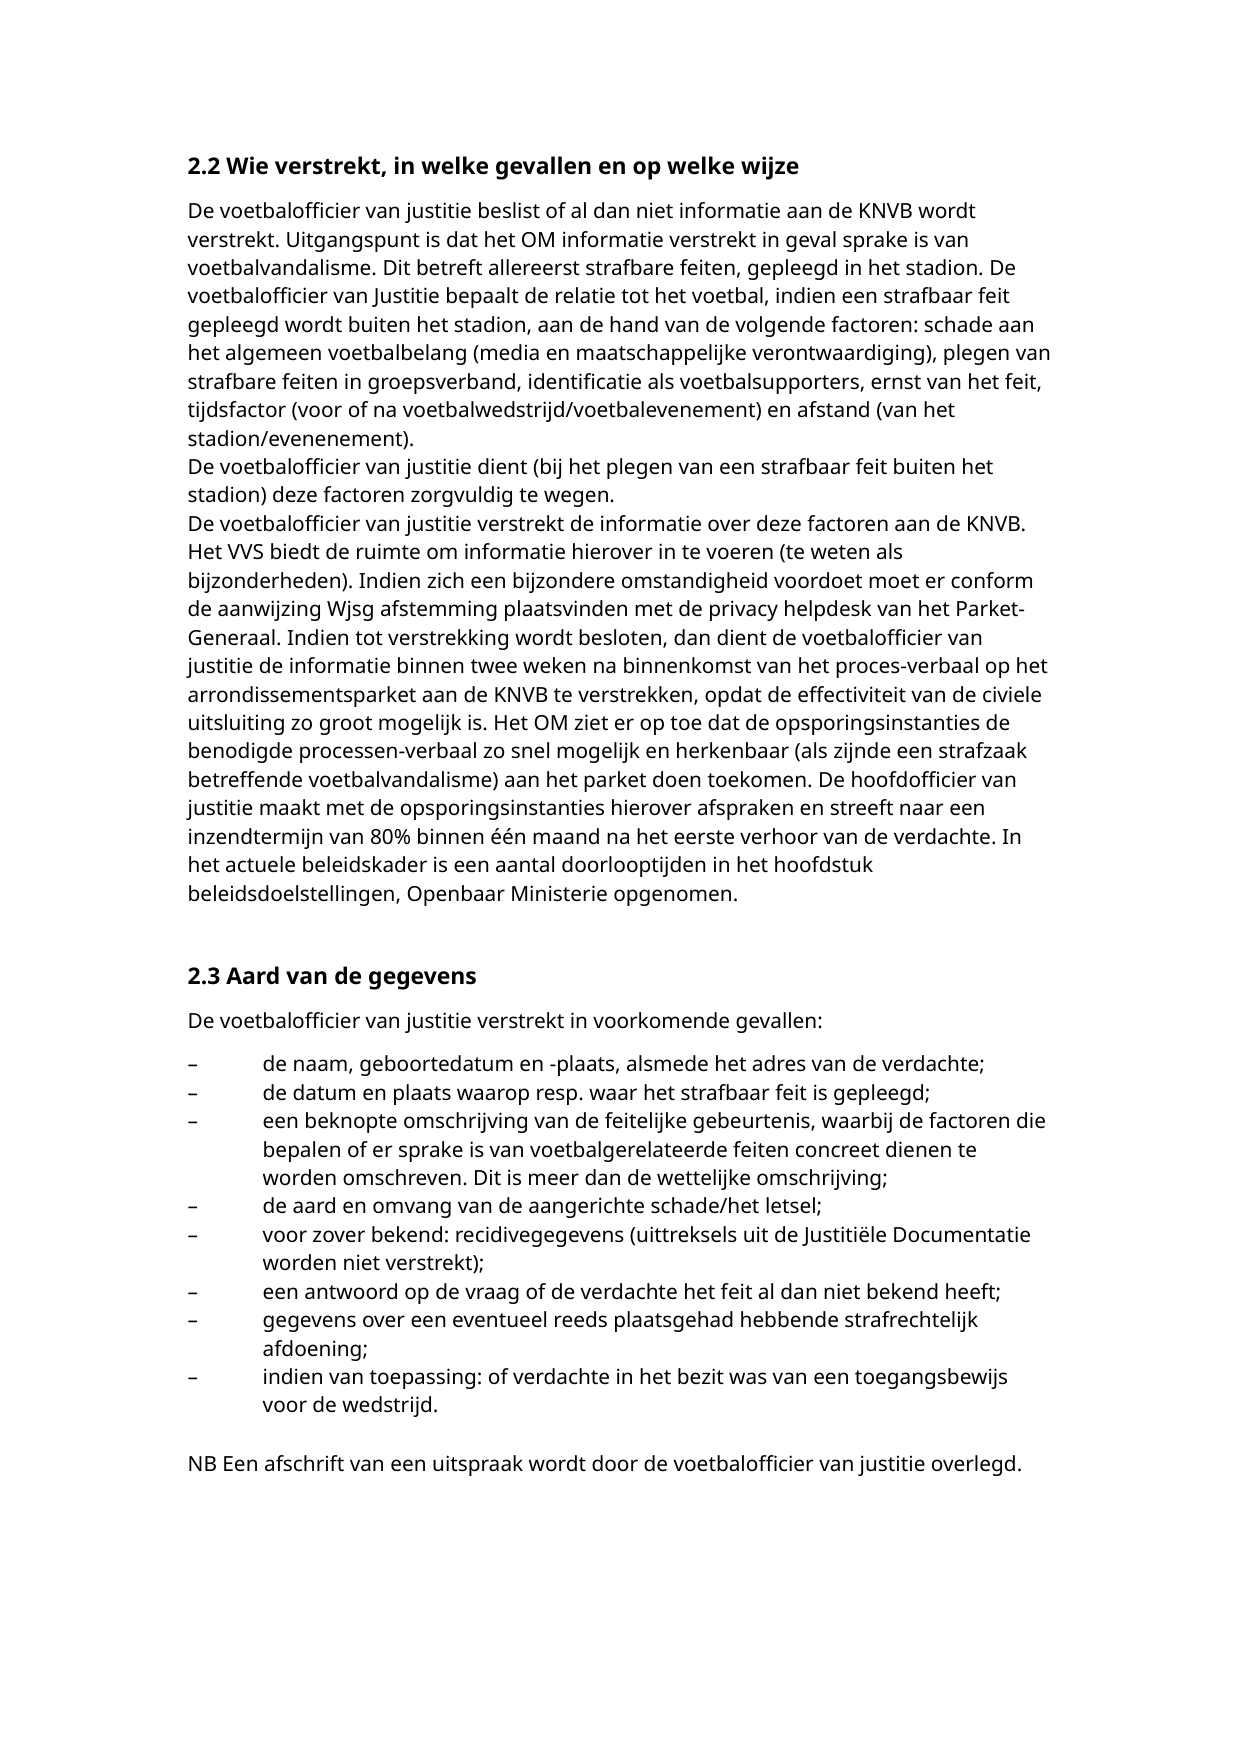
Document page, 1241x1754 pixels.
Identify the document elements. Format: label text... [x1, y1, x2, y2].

text De voetbalofficier van justitie verstrekt de informatie over deze factoren aan de KNVB. Het VVS biedt de ruimte om informatie hierover in te voeren (te weten als bijzonderheden). Indien zich een bijzondere omstandigheid voordoet moet er conform de aanwijzing Wjsg afstemming plaatsvinden met de privacy helpdesk van het Parket-Generaal. Indien tot verstrekking wordt besloten, dan dient de voetbalofficier van justitie de informatie binnen twee weken na binnenkomst van het proces-verbaal op het arrondissementsparket aan de KNVB te verstrekken, opdat de effectiviteit van de civiele uitsluiting zo groot mogelijk is. Het OM ziet er op toe dat de opsporingsinstanties de benodigde processen-verbaal zo snel mogelijk en herkenbaar (als zijnde een strafzaak betreffende voetbalvandalisme) aan het parket doen toekomen. De hoofdofficier van justitie maakt met de opsporingsinstanties hierover afspraken en streeft naar een inzendtermijn van 80% binnen één maand na het eerste verhoor van de verdachte. In het actuele beleidskader is een aantal doorlooptijden in het hoofdstuk beleidsdoelstellingen, Openbaar Ministerie opgenomen. [187, 509, 1053, 907]
list een beknopte omschrijving van de feitelijke gebeurtenis, waarbij de factoren die bepalen of er sprake is van voetbalgerelateerde feiten concreet dienen te worden omschreven. Dit is meer dan de wettelijke omschrijving; [187, 1106, 1053, 1192]
text NB Een afschrift van een uitspraak wordt door de voetbalofficier van justitie overlegd. [187, 1449, 1053, 1477]
list de datum en plaats waarop resp. waar het strafbaar feit is gepleegd; [187, 1078, 1053, 1106]
text De voetbalofficier van justitie beslist of al dan niet informatie aan de KNVB wordt verstrekt. Uitgangspunt is dat het OM informatie verstrekt in geval sprake is van voetbalvandalisme. Dit betreft allereerst strafbare feiten, gepleegd in het stadion. De voetbalofficier van Justitie bepaalt de relatie tot het voetbal, indien een strafbaar feit gepleegd wordt buiten het stadion, aan de hand van de volgende factoren: schade aan het algemeen voetbalbelang (media en maatschappelijke verontwaardiging), plegen van strafbare feiten in groepsverband, identificatie als voetbalsupporters, ernst van het feit, tijdsfactor (voor of na voetbalwedstrijd/voetbalevenement) en afstand (van het stadion/evenenement). [187, 196, 1053, 452]
subtitle 2.2 Wie verstrekt, in welke gevallen en op welke wijze [187, 150, 1053, 181]
subtitle 2.3 Aard van de gegevens [187, 960, 1053, 991]
text De voetbalofficier van justitie dient (bij het plegen van een strafbaar feit buiten het stadion) deze factoren zorgvuldig te wegen. [187, 452, 1053, 509]
list de aard en omvang van de aangerichte schade/het letsel; [187, 1192, 1053, 1220]
list voor zover bekend: recidivegegevens (uittreksels uit de Justitiële Documentatie worden niet verstrekt); [187, 1220, 1053, 1277]
list de naam, geboortedatum en -plaats, alsmede het adres van de verdachte; [187, 1049, 1053, 1078]
list gegevens over een eventueel reeds plaatsgehad hebbende strafrechtelijk afdoening; [187, 1305, 1053, 1362]
list indien van toepassing: of verdachte in het bezit was van een toegangsbewijs voor de wedstrijd. [187, 1362, 1053, 1419]
text De voetbalofficier van justitie verstrekt in voorkomende gevallen: [187, 1006, 1053, 1034]
list een antwoord op de vraag of de verdachte het feit al dan niet bekend heeft; [187, 1277, 1053, 1305]
